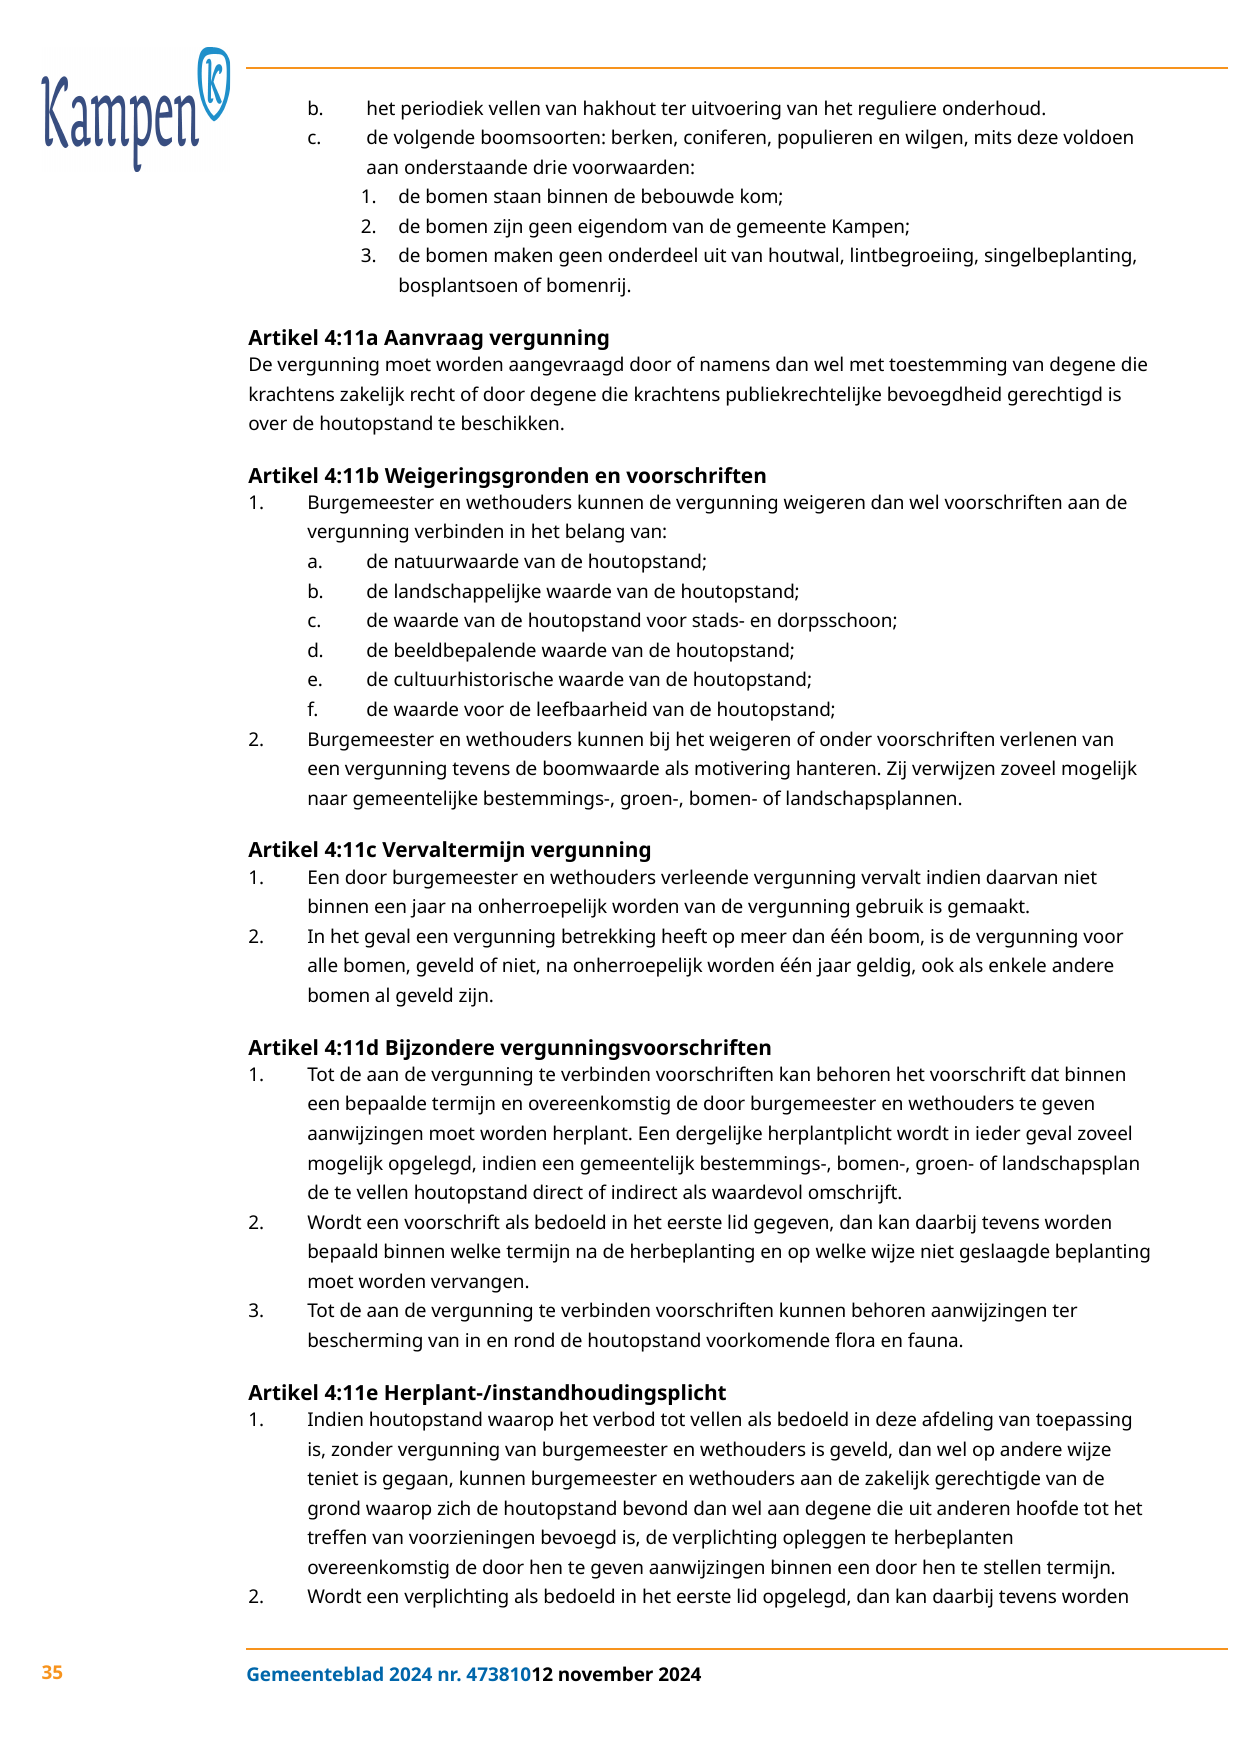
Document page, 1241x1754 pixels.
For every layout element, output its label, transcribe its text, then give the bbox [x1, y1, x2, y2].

text Artikel 4:11b Weigeringsgronden en voorschriften [248, 461, 1152, 489]
text Artikel 4:11e Herplant-/instandhoudingsplicht [248, 1378, 1152, 1406]
list de waarde van de houtopstand voor stads- en dorpsschoon; [307, 607, 1152, 633]
text Artikel 4:11d Bijzondere vergunningsvoorschriften [248, 1033, 1152, 1061]
list Burgemeester en wethouders kunnen bij het weigeren of onder voorschriften verlenen van een vergunning tevens de boomwaarde als motivering hanteren. Zij verwijzen zoveel mogelijk naar gemeentelijke bestemmings-, groen-, bomen- of landschapsplannen. [248, 726, 1152, 811]
list de bomen staan binnen de bebouwde kom; [361, 183, 1152, 209]
picture [41, 47, 231, 172]
list de beeldbepalende waarde van de houtopstand; [307, 637, 1152, 663]
list het periodiek vellen van hakhout ter uitvoering van het reguliere onderhoud. [307, 95, 1152, 121]
list Wordt een verplichting als bedoeld in het eerste lid opgelegd, dan kan daarbij tevens worden [248, 1584, 1152, 1609]
text Artikel 4:11a Aanvraag vergunning [248, 323, 1152, 351]
list de cultuurhistorische waarde van de houtopstand; [307, 667, 1152, 692]
list de natuurwaarde van de houtopstand; [307, 548, 1152, 574]
list de volgende boomsoorten: berken, coniferen, populieren en wilgen, mits deze voldoen aan onderstaande drie voorwaarden: [307, 124, 1152, 180]
list Wordt een voorschrift als bedoeld in het eerste lid gegeven, dan kan daarbij tevens worden bepaald binnen welke termijn na de herbeplanting en op welke wijze niet geslaagde beplanting moet worden vervangen. [248, 1209, 1152, 1294]
list de landschappelijke waarde van de houtopstand; [307, 578, 1152, 604]
list Indien houtopstand waarop het verbod tot vellen als bedoeld in deze afdeling van toepassing is, zonder vergunning van burgemeester en wethouders is geveld, dan wel op andere wijze teniet is gegaan, kunnen burgemeester en wethouders aan de zakelijk gerechtigde van de grond waarop zich de houtopstand bevond dan wel aan degene die uit anderen hoofde tot het treffen van voorzieningen bevoegd is, de verplichting opleggen te herbeplanten overeenkomstig de door hen te geven aanwijzingen binnen een door hen te stellen termijn. [248, 1406, 1152, 1580]
list de waarde voor de leefbaarheid van de houtopstand; [307, 696, 1152, 722]
list In het geval een vergunning betrekking heeft op meer dan één boom, is de vergunning voor alle bomen, geveld of niet, na onherroepelijk worden één jaar geldig, ook als enkele andere bomen al geveld zijn. [248, 923, 1152, 1008]
list Burgemeester en wethouders kunnen de vergunning weigeren dan wel voorschriften aan de vergunning verbinden in het belang van: [248, 489, 1152, 544]
list Tot de aan de vergunning te verbinden voorschriften kunnen behoren aanwijzingen ter bescherming van in en rond de houtopstand voorkomende flora en fauna. [248, 1298, 1152, 1353]
list de bomen zijn geen eigendom van de gemeente Kampen; [361, 213, 1152, 239]
list Tot de aan de vergunning te verbinden voorschriften kan behoren het voorschrift dat binnen een bepaalde termijn en overeenkomstig de door burgemeester en wethouders te geven aanwijzingen moet worden herplant. Een dergelijke herplantplicht wordt in ieder geval zoveel mogelijk opgelegd, indien een gemeentelijk bestemmings-, bomen-, groen- of landschapsplan de te vellen houtopstand direct of indirect als waardevol omschrijft. [248, 1061, 1152, 1205]
list de bomen maken geen onderdeel uit van houtwal, lintbegroeiing, singelbeplanting, bosplantsoen of bomenrij. [361, 243, 1152, 298]
list Een door burgemeester en wethouders verleende vergunning vervalt indien daarvan niet binnen een jaar na onherroepelijk worden van de vergunning gebruik is gemaakt. [248, 864, 1152, 919]
text De vergunning moet worden aangevraagd door of namens dan wel met toestemming van degene die krachtens zakelijk recht of door degene die krachtens publiekrechtelijke bevoegdheid gerechtigd is over de houtopstand te beschikken. [248, 351, 1152, 436]
text Artikel 4:11c Vervaltermijn vergunning [248, 835, 1152, 864]
